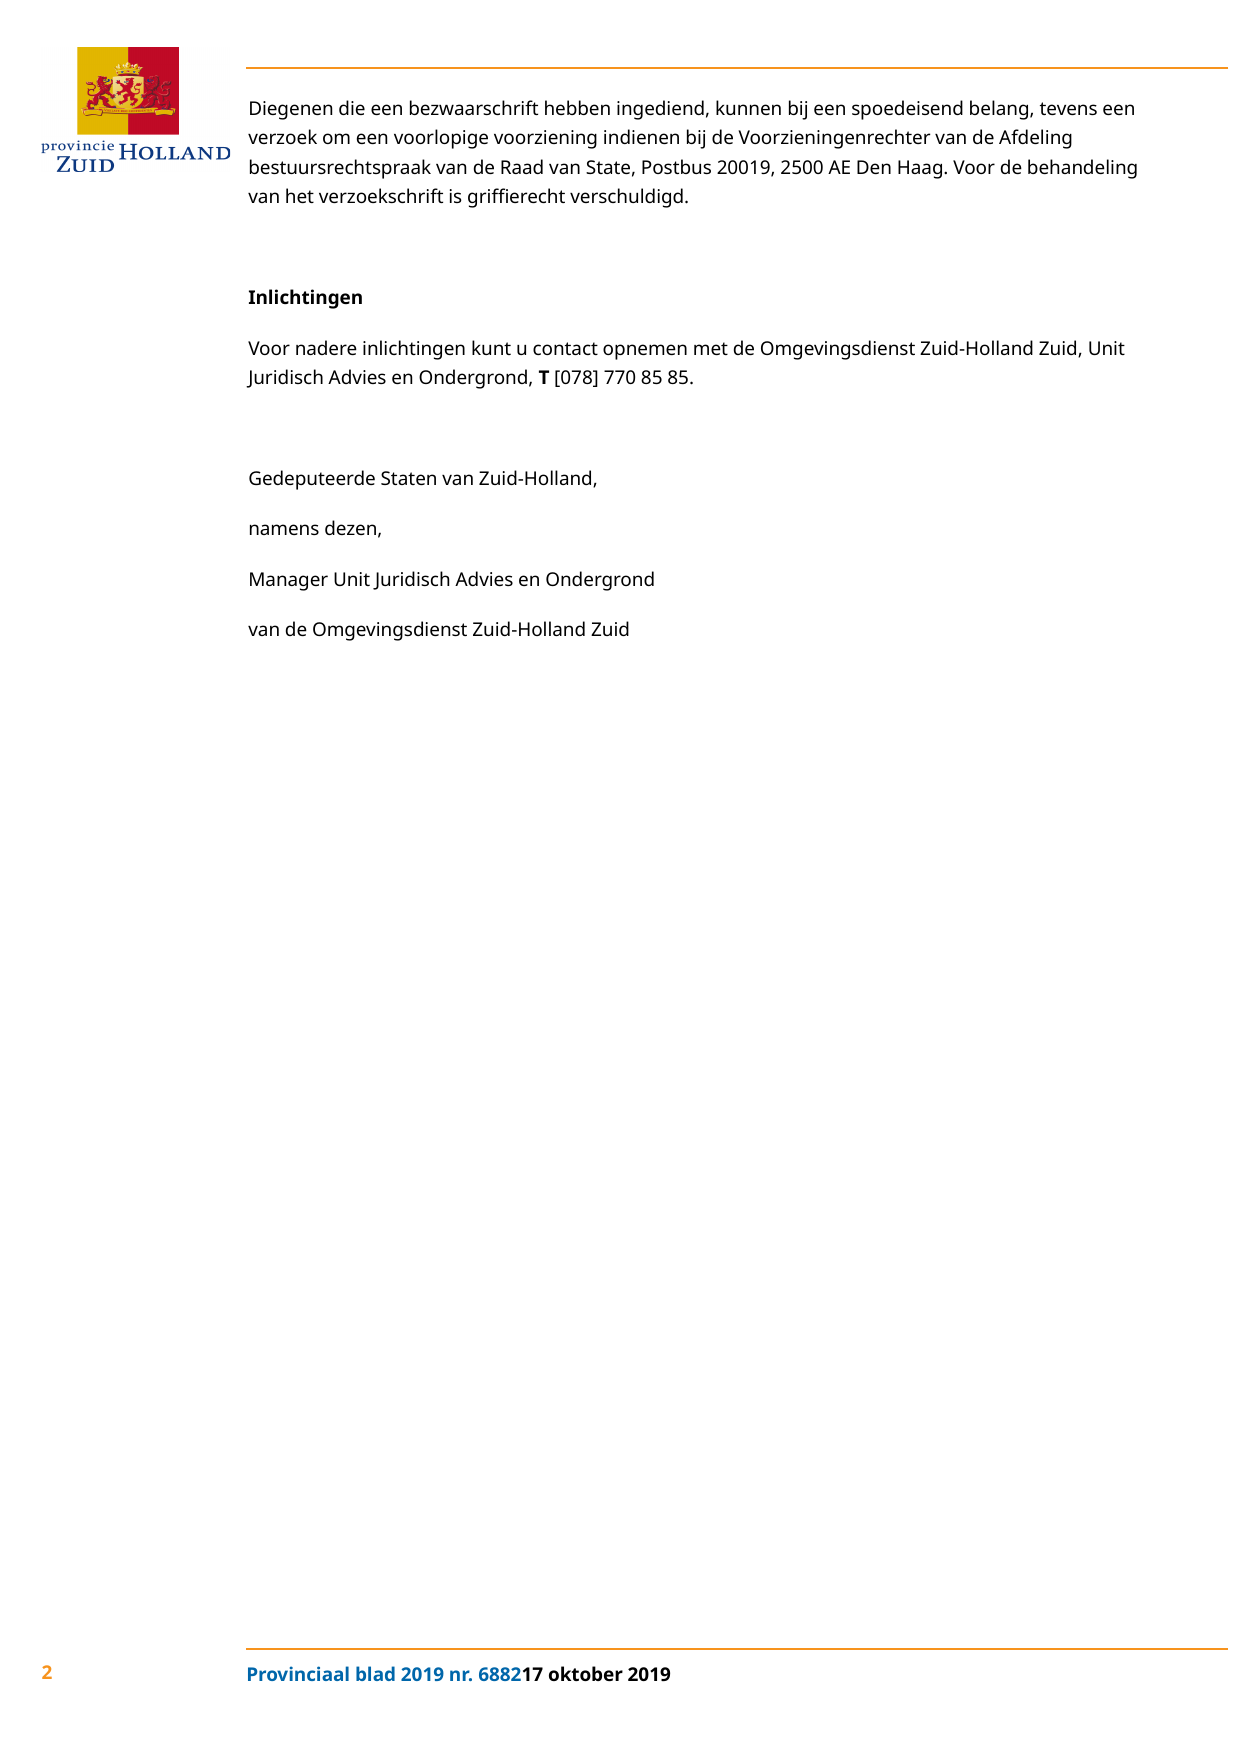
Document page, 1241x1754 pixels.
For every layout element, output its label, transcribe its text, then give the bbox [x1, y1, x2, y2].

text namens dezen, [248, 516, 1152, 541]
picture [41, 47, 231, 172]
text Manager Unit Juridisch Advies en Ondergrond [248, 566, 1152, 592]
text van de Omgevingsdienst Zuid-Holland Zuid [248, 616, 1152, 642]
text Voor nadere inlichtingen kunt u contact opnemen met de Omgevingsdienst Zuid-Holland Zuid, Unit Juridisch Advies en Ondergrond, T [078] 770 85 85. [248, 335, 1152, 390]
text Diegenen die een bezwaarschrift hebben ingediend, kunnen bij een spoedeisend belang, tevens een verzoek om een voorlopige voorziening indienen bij de Voorzieningenrechter van de Afdeling bestuursrechtspraak van de Raad van State, Postbus 20019, 2500 AE Den Haag. Voor de behandeling van het verzoekschrift is griffierecht verschuldigd. [248, 95, 1152, 209]
text Inlichtingen [248, 284, 1152, 310]
text Gedeputeerde Staten van Zuid-Holland, [248, 465, 1152, 491]
